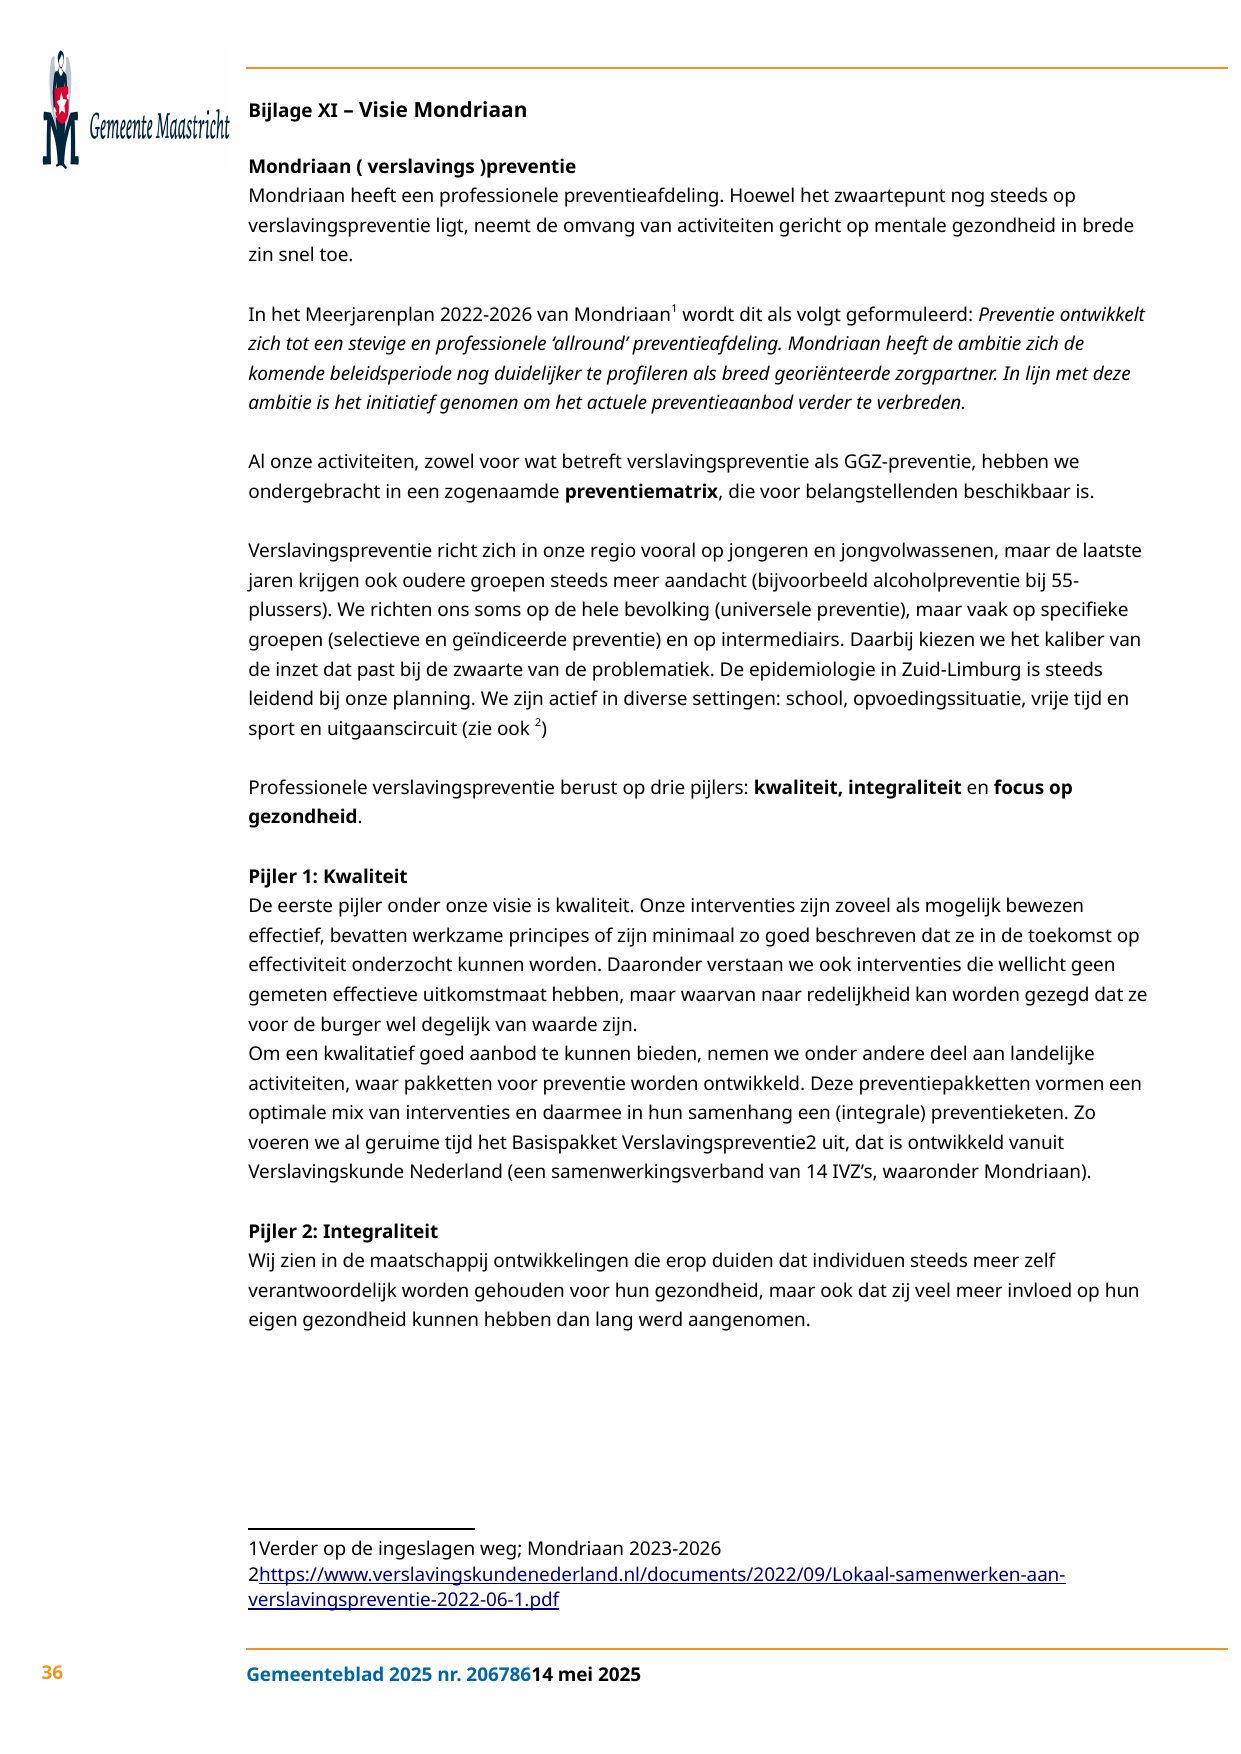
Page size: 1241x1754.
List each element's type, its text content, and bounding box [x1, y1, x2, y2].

text Mondriaan ( verslavings )preventie [248, 153, 1152, 179]
text De eerste pijler onder onze visie is kwaliteit. Onze interventies zijn zoveel als mogelijk bewezen effectief, bevatten werkzame principes of zijn minimaal zo goed beschreven dat ze in de toekomst op effectiviteit onderzocht kunnen worden. Daaronder verstaan we ook interventies die wellicht geen gemeten effectieve uitkomstmaat hebben, maar waarvan naar redelijkheid kan worden gezegd dat ze voor de burger wel degelijk van waarde zijn. [248, 892, 1152, 1037]
picture [41, 47, 231, 172]
text Verder op de ingeslagen weg; Mondriaan 2023-2026 [248, 1535, 1152, 1561]
text Professionele verslavingspreventie berust op drie pijlers: kwaliteit, integraliteit en focus op gezondheid. [248, 774, 1152, 829]
text Pijler 1: Kwaliteit [248, 863, 1152, 889]
text Al onze activiteiten, zowel voor wat betreft verslavingspreventie als GGZ-preventie, hebben we ondergebracht in een zogenaamde preventiematrix, die voor belangstellenden beschikbaar is. [248, 449, 1152, 504]
text Bijlage XI – Visie Mondriaan [248, 95, 1152, 123]
text Wij zien in de maatschappij ontwikkelingen die erop duiden dat individuen steeds meer zelf verantwoordelijk worden gehouden voor hun gezondheid, maar ook dat zij veel meer invloed op hun eigen gezondheid kunnen hebben dan lang werd aangenomen. [248, 1247, 1152, 1332]
text In het Meerjarenplan 2022-2026 van Mondriaan wordt dit als volgt geformuleerd: Preventie ontwikkelt zich tot een stevige en professionele ‘allround’ preventieafdeling. Mondriaan heeft de ambitie zich de komende beleidsperiode nog duidelijker te profileren als breed georiënteerde zorgpartner. In lijn met deze ambitie is het initiatief genomen om het actuele preventieaanbod verder te verbreden. [248, 301, 1152, 415]
text Mondriaan heeft een professionele preventieafdeling. Hoewel het zwaartepunt nog steeds op verslavingspreventie ligt, neemt de omvang van activiteiten gericht op mentale gezondheid in brede zin snel toe. [248, 182, 1152, 267]
text Om een kwalitatief goed aanbod te kunnen bieden, nemen we onder andere deel aan landelijke activiteiten, waar pakketten voor preventie worden ontwikkeld. Deze preventiepakketten vormen een optimale mix van interventies en daarmee in hun samenhang een (integrale) preventieketen. Zo voeren we al geruime tijd het Basispakket Verslavingspreventie2 uit, dat is ontwikkeld vanuit Verslavingskunde Nederland (een samenwerkingsverband van 14 IVZ’s, waaronder Mondriaan). [248, 1040, 1152, 1184]
text Pijler 2: Integraliteit [248, 1218, 1152, 1244]
text https://www.verslavingskundenederland.nl/documents/2022/09/Lokaal-samenwerken-aan-verslavingspreventie-2022-06-1.pdf [248, 1561, 1152, 1612]
text Verslavingspreventie richt zich in onze regio vooral op jongeren en jongvolwassenen, maar de laatste jaren krijgen ook oudere groepen steeds meer aandacht (bijvoorbeeld alcoholpreventie bij 55-plussers). We richten ons soms op de hele bevolking (universele preventie), maar vaak op specifieke groepen (selectieve en geïndiceerde preventie) en op intermediairs. Daarbij kiezen we het kaliber van de inzet dat past bij de zwaarte van de problematiek. De epidemiologie in Zuid-Limburg is steeds leidend bij onze planning. We zijn actief in diverse settingen: school, opvoedingssituatie, vrije tijd en sport en uitgaanscircuit (zie ook ) [248, 537, 1152, 741]
